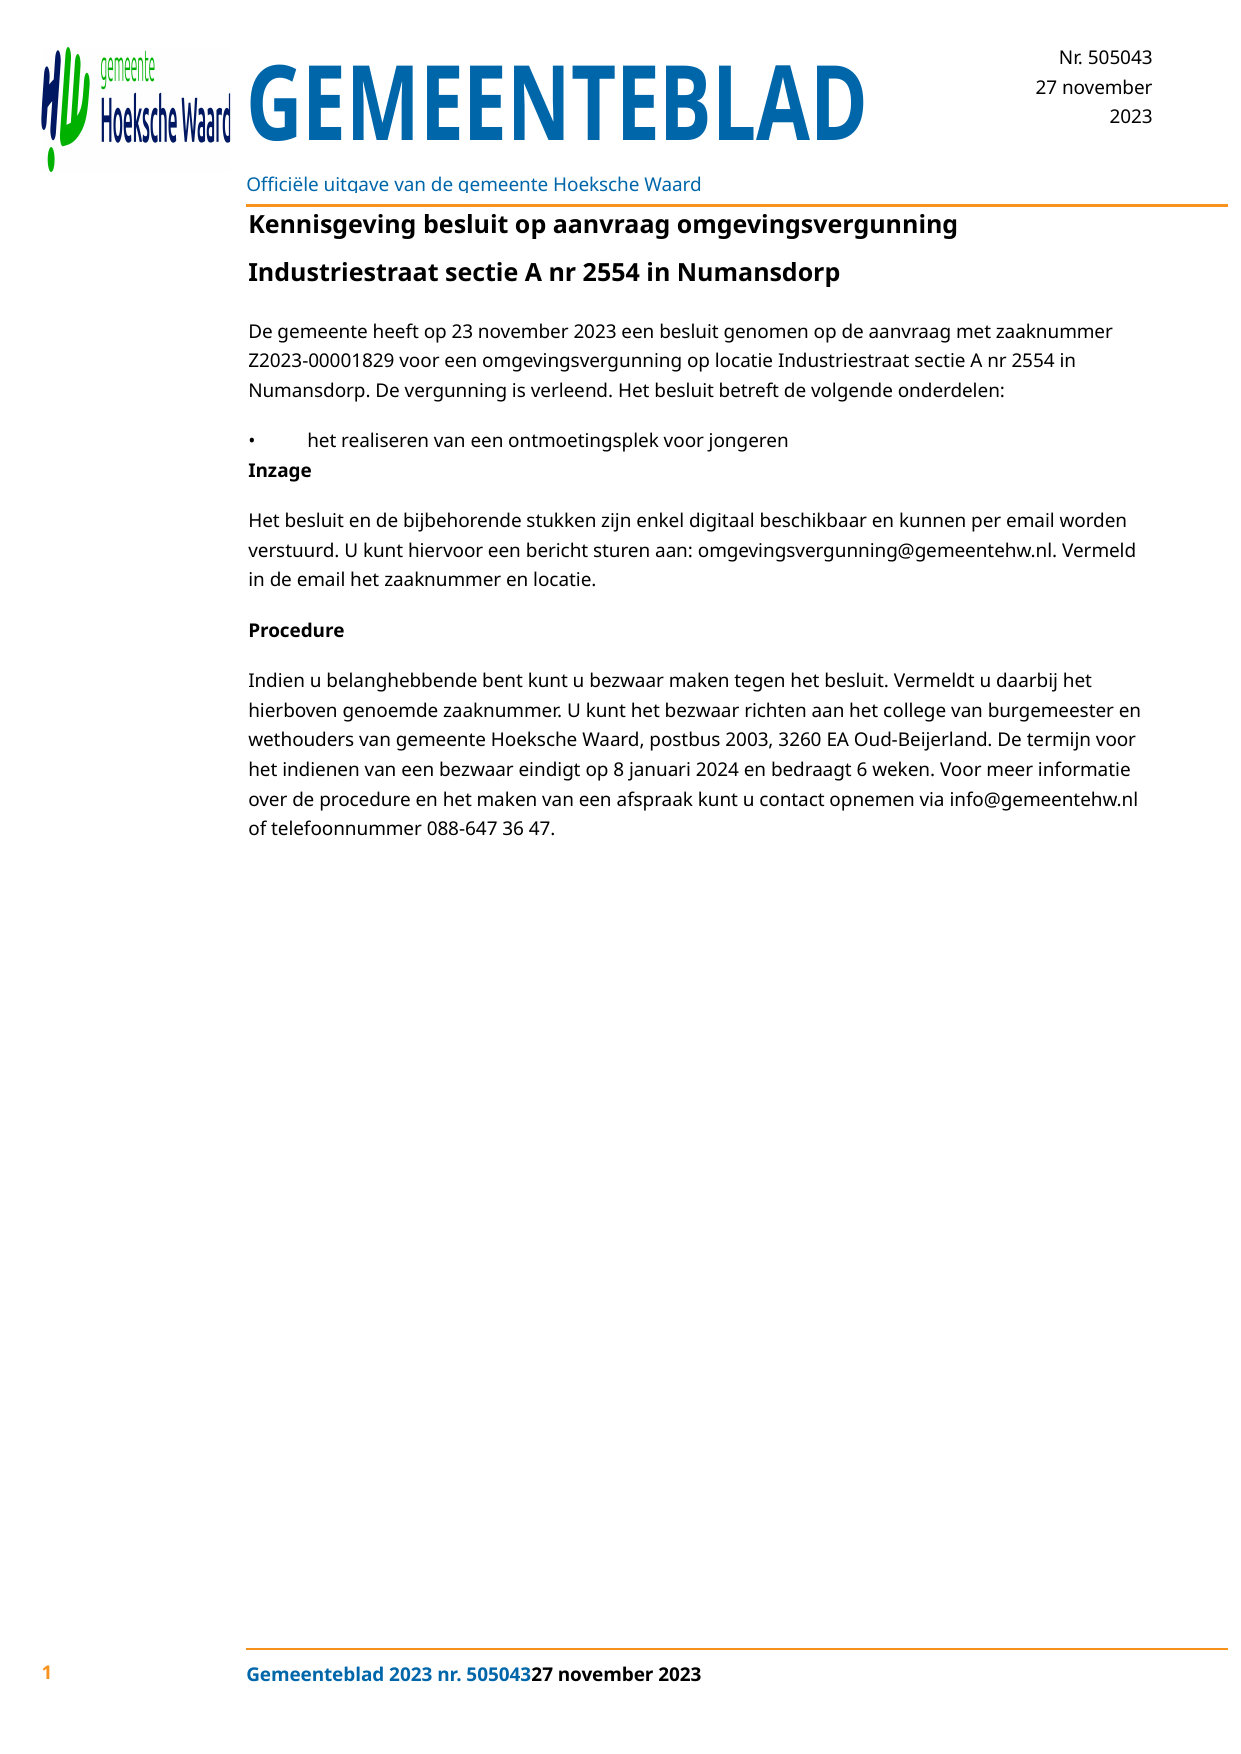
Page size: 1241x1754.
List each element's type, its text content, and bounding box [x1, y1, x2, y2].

text De gemeente heeft op 23 november 2023 een besluit genomen op de aanvraag met zaaknummer Z2023-00001829 voor een omgevingsvergunning op locatie Industriestraat sectie A nr 2554 in Numansdorp. De vergunning is verleend. Het besluit betreft de volgende onderdelen: [248, 318, 1152, 403]
text Inzage [248, 457, 1152, 483]
text Het besluit en de bijbehorende stukken zijn enkel digitaal beschikbaar en kunnen per email worden verstuurd. U kunt hiervoor een bericht sturen aan: omgevingsvergunning@gemeentehw.nl. Vermeld in de email het zaaknummer en locatie. [248, 507, 1152, 592]
text Kennisgeving besluit op aanvraag omgevingsvergunning Industriestraat sectie A nr 2554 in Numansdorp [248, 207, 1152, 288]
text Procedure [248, 617, 1152, 643]
picture [41, 47, 231, 172]
text Indien u belanghebbende bent kunt u bezwaar maken tegen het besluit. Vermeldt u daarbij het hierboven genoemde zaaknummer. U kunt het bezwaar richten aan het college van burgemeester en wethouders van gemeente Hoeksche Waard, postbus 2003, 3260 EA Oud-Beijerland. De termijn voor het indienen van een bezwaar eindigt op 8 januari 2024 en bedraagt 6 weken. Voor meer informatie over de procedure en het maken van een afspraak kunt u contact opnemen via info@gemeentehw.nl of telefoonnummer 088-647 36 47. [248, 667, 1152, 841]
list het realiseren van een ontmoetingsplek voor jongeren [248, 427, 1152, 453]
